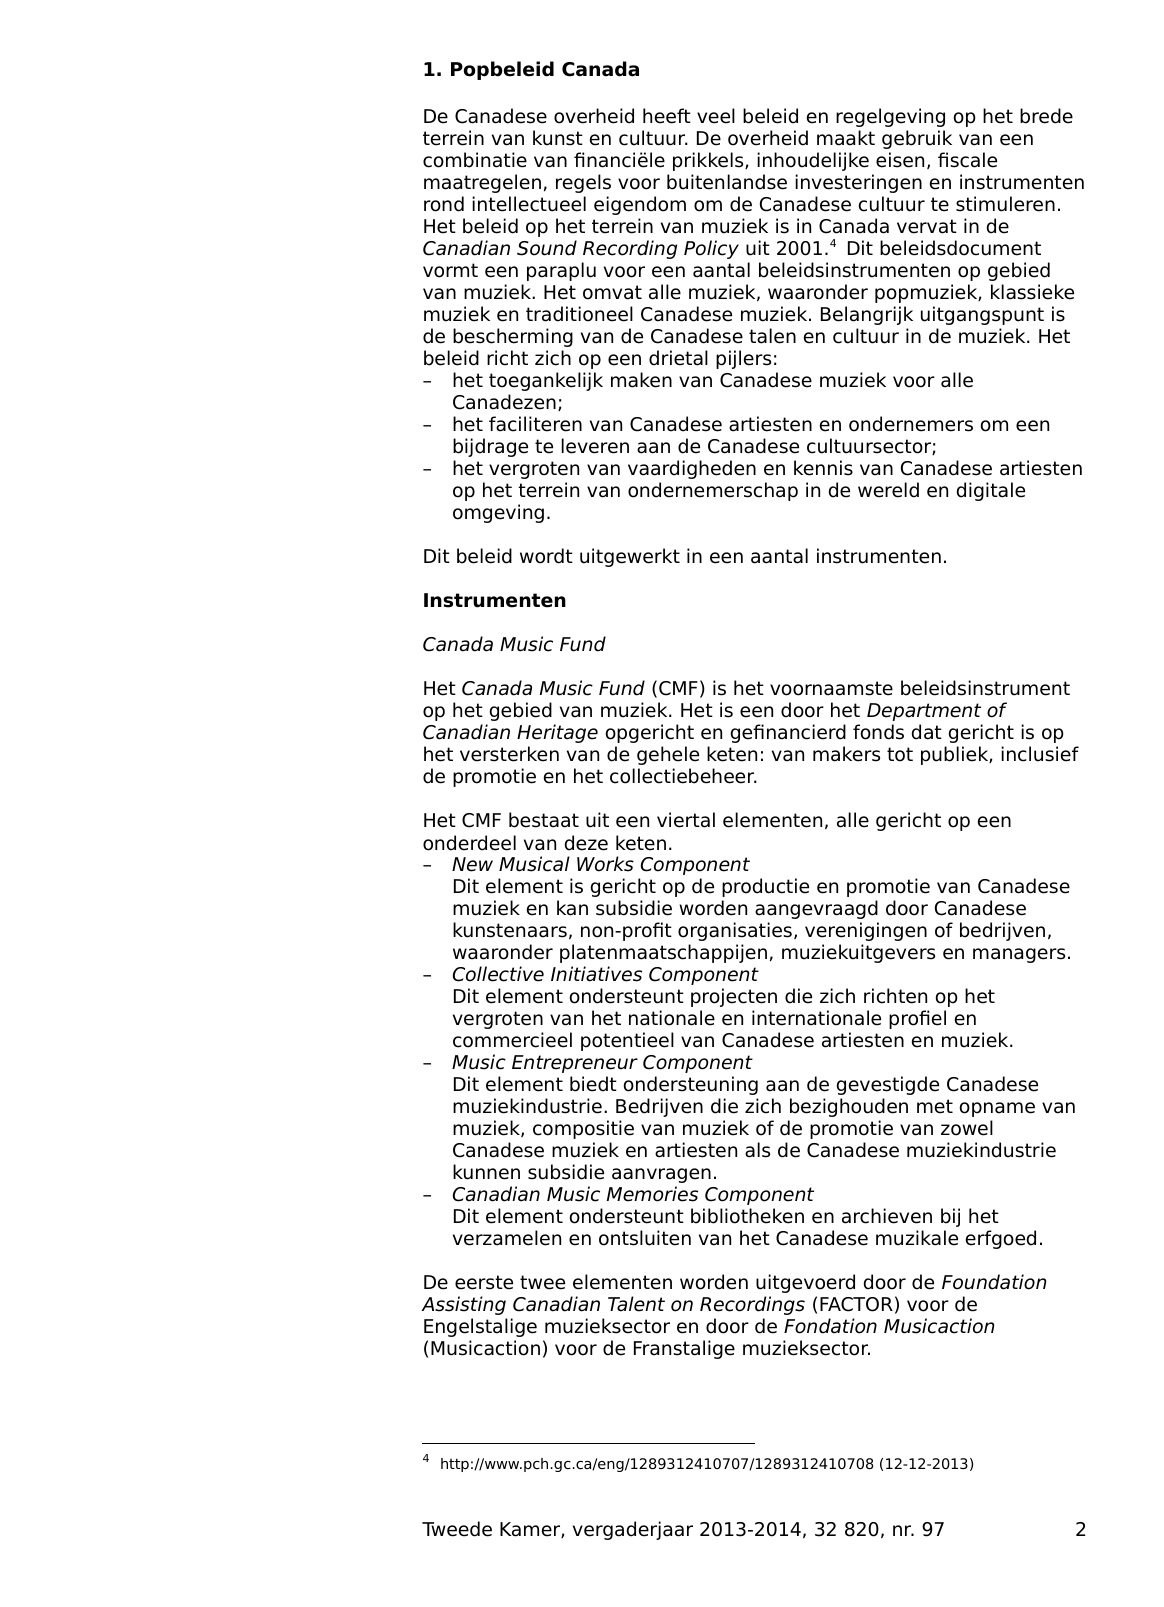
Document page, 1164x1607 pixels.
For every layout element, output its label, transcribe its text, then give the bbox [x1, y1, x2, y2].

text – het toegankelijk maken van Canadese muziek voor alle Canadezen; [422, 370, 1087, 414]
text – Music Entrepreneur Component [422, 1052, 1087, 1074]
text http://www.pch.gc.ca/eng/1289312410707/1289312410708 (12-12-2013) [422, 1452, 1087, 1474]
subtitle 1. Popbeleid Canada [422, 59, 1087, 81]
text – het faciliteren van Canadese artiesten en ondernemers om een bijdrage te leveren aan de Canadese cultuursector; [422, 414, 1087, 458]
subtitle Canada Music Fund [422, 634, 1087, 656]
text – Canadian Music Memories Component [422, 1184, 1087, 1206]
text Het CMF bestaat uit een viertal elementen, alle gericht op een onderdeel van deze keten. [422, 810, 1087, 854]
text Dit element is gericht op de productie en promotie van Canadese muziek en kan subsidie worden aangevraagd door Canadese kunstenaars, non-profit organisaties, verenigingen of bedrijven, waaronder platenmaatschappijen, muziekuitgevers en managers. [452, 876, 1087, 964]
text Dit element ondersteunt bibliotheken en archieven bij het verzamelen en ontsluiten van het Canadese muzikale erfgoed. [452, 1206, 1087, 1250]
subtitle Instrumenten [422, 590, 1087, 612]
text Dit element biedt ondersteuning aan de gevestigde Canadese muziekindustrie. Bedrijven die zich bezighouden met opname van muziek, compositie van muziek of de promotie van zowel Canadese muziek en artiesten als de Canadese muziekindustrie kunnen subsidie aanvragen. [452, 1074, 1087, 1184]
text – New Musical Works Component [422, 854, 1087, 876]
text – Collective Initiatives Component [422, 964, 1087, 986]
text De eerste twee elementen worden uitgevoerd door de Foundation Assisting Canadian Talent on Recordings (FACTOR) voor de Engelstalige muzieksector en door de Fondation Musicaction (Musicaction) voor de Franstalige muzieksector. [422, 1272, 1087, 1360]
text Dit beleid wordt uitgewerkt in een aantal instrumenten. [422, 546, 1087, 568]
text Het Canada Music Fund (CMF) is het voornaamste beleidsinstrument op het gebied van muziek. Het is een door het Department of Canadian Heritage opgericht en gefinancierd fonds dat gericht is op het versterken van de gehele keten: van makers tot publiek, inclusief de promotie en het collectiebeheer. [422, 678, 1087, 788]
text Dit element ondersteunt projecten die zich richten op het vergroten van het nationale en internationale profiel en commercieel potentieel van Canadese artiesten en muziek. [452, 986, 1087, 1052]
text De Canadese overheid heeft veel beleid en regelgeving op het brede terrein van kunst en cultuur. De overheid maakt gebruik van een combinatie van financiële prikkels, inhoudelijke eisen, fiscale maatregelen, regels voor buitenlandse investeringen en instrumenten rond intellectueel eigendom om de Canadese cultuur te stimuleren. Het beleid op het terrein van muziek is in Canada vervat in de Canadian Sound Recording Policy uit 2001. Dit beleidsdocument vormt een paraplu voor een aantal beleidsinstrumenten op gebied van muziek. Het omvat alle muziek, waaronder popmuziek, klassieke muziek en traditioneel Canadese muziek. Belangrijk uitgangspunt is de bescherming van de Canadese talen en cultuur in de muziek. Het beleid richt zich op een drietal pijlers: [422, 106, 1087, 370]
text – het vergroten van vaardigheden en kennis van Canadese artiesten op het terrein van ondernemerschap in de wereld en digitale omgeving. [422, 458, 1087, 524]
